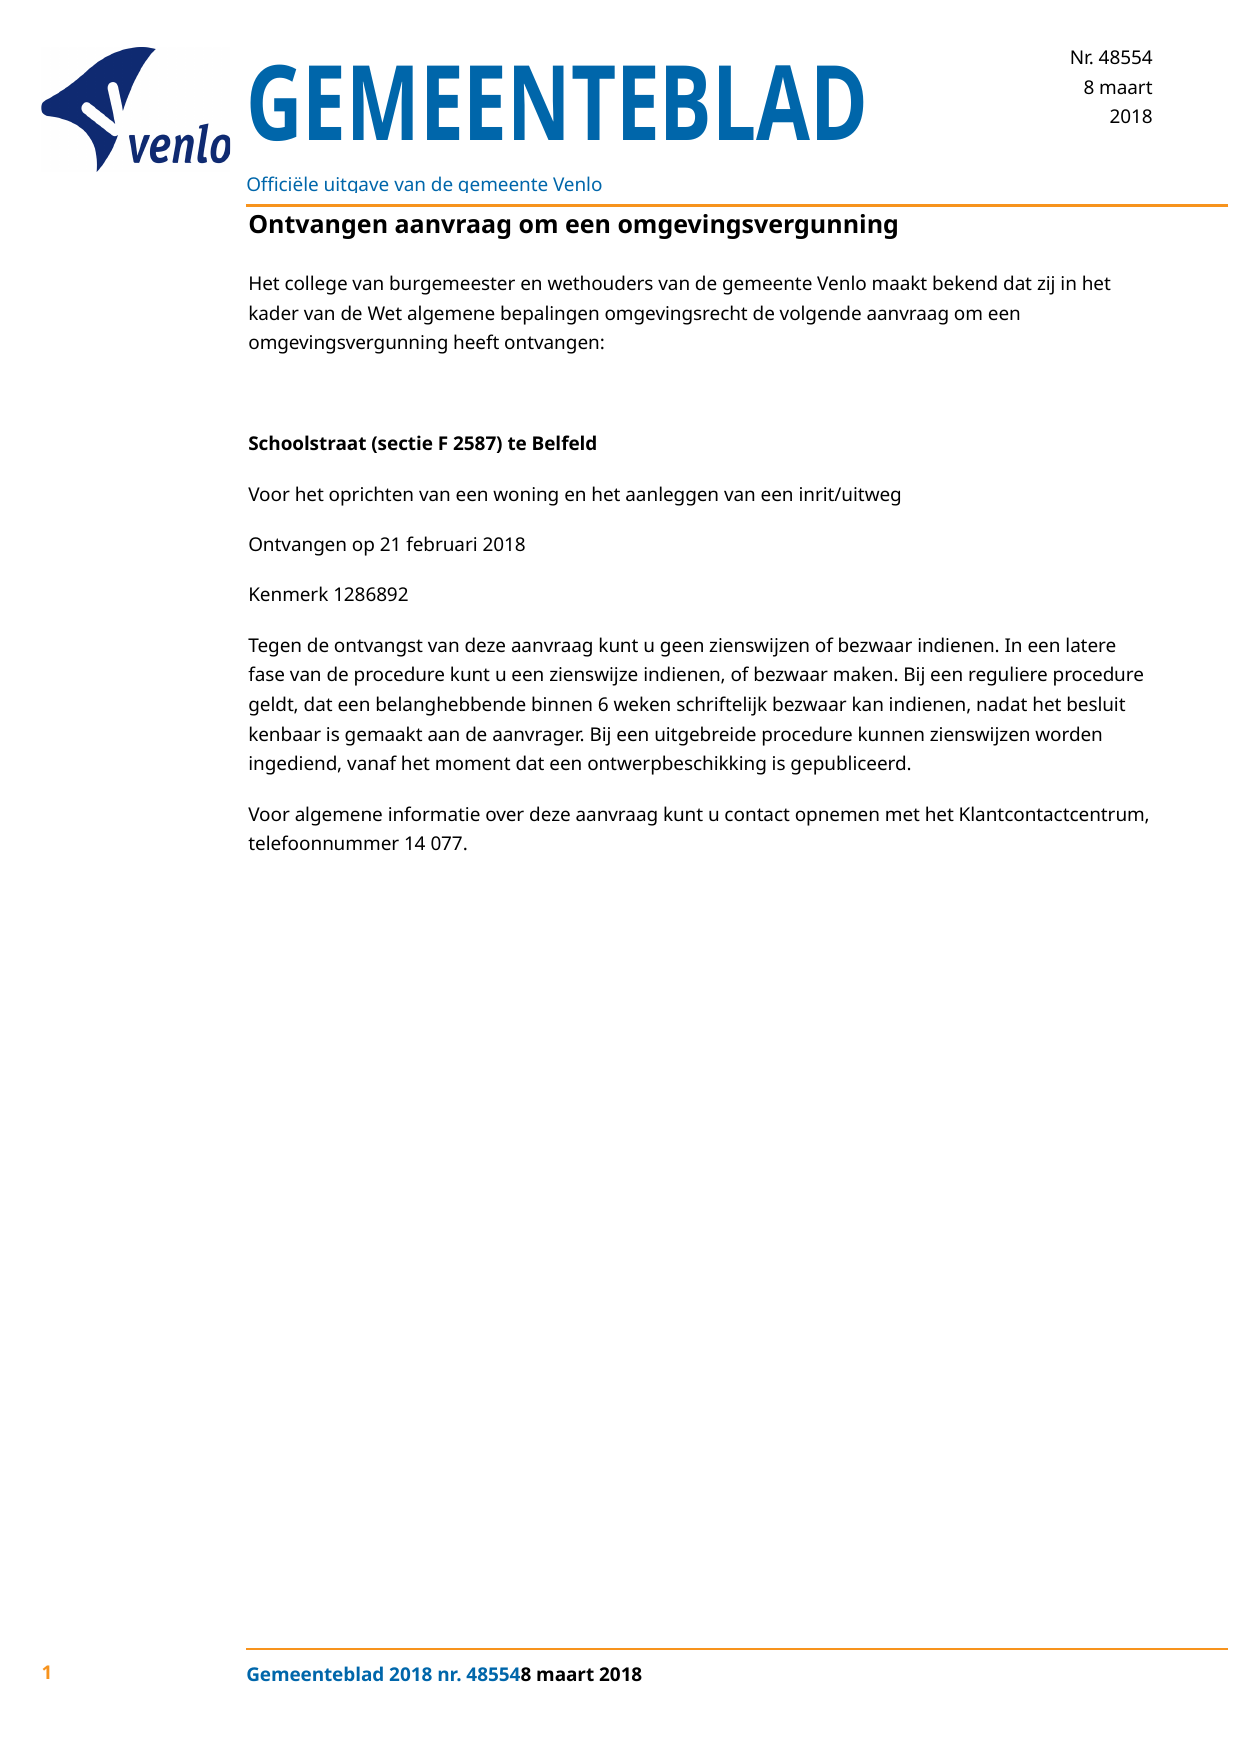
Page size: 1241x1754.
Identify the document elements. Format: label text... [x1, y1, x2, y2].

text Voor algemene informatie over deze aanvraag kunt u contact opnemen met het Klantcontactcentrum, telefoonnummer 14 077. [248, 801, 1152, 856]
text Voor het oprichten van een woning en het aanleggen van een inrit/uitweg [248, 481, 1152, 506]
picture [41, 47, 231, 172]
text Tegen de ontvangst van deze aanvraag kunt u geen zienswijzen of bezwaar indienen. In een latere fase van de procedure kunt u een zienswijze indienen, of bezwaar maken. Bij een reguliere procedure geldt, dat een belanghebbende binnen 6 weken schriftelijk bezwaar kan indienen, nadat het besluit kenbaar is gemaakt aan de aanvrager. Bij een uitgebreide procedure kunnen zienswijzen worden ingediend, vanaf het moment dat een ontwerpbeschikking is gepubliceerd. [248, 632, 1152, 776]
text Kenmerk 1286892 [248, 582, 1152, 607]
text Ontvangen op 21 februari 2018 [248, 531, 1152, 557]
text Ontvangen aanvraag om een omgevingsvergunning [248, 207, 1152, 241]
text Het college van burgemeester en wethouders van de gemeente Venlo maakt bekend dat zij in het kader van de Wet algemene bepalingen omgevingsrecht de volgende aanvraag om een omgevingsvergunning heeft ontvangen: [248, 270, 1152, 355]
text Schoolstraat (sectie F 2587) te Belfeld [248, 430, 1152, 456]
